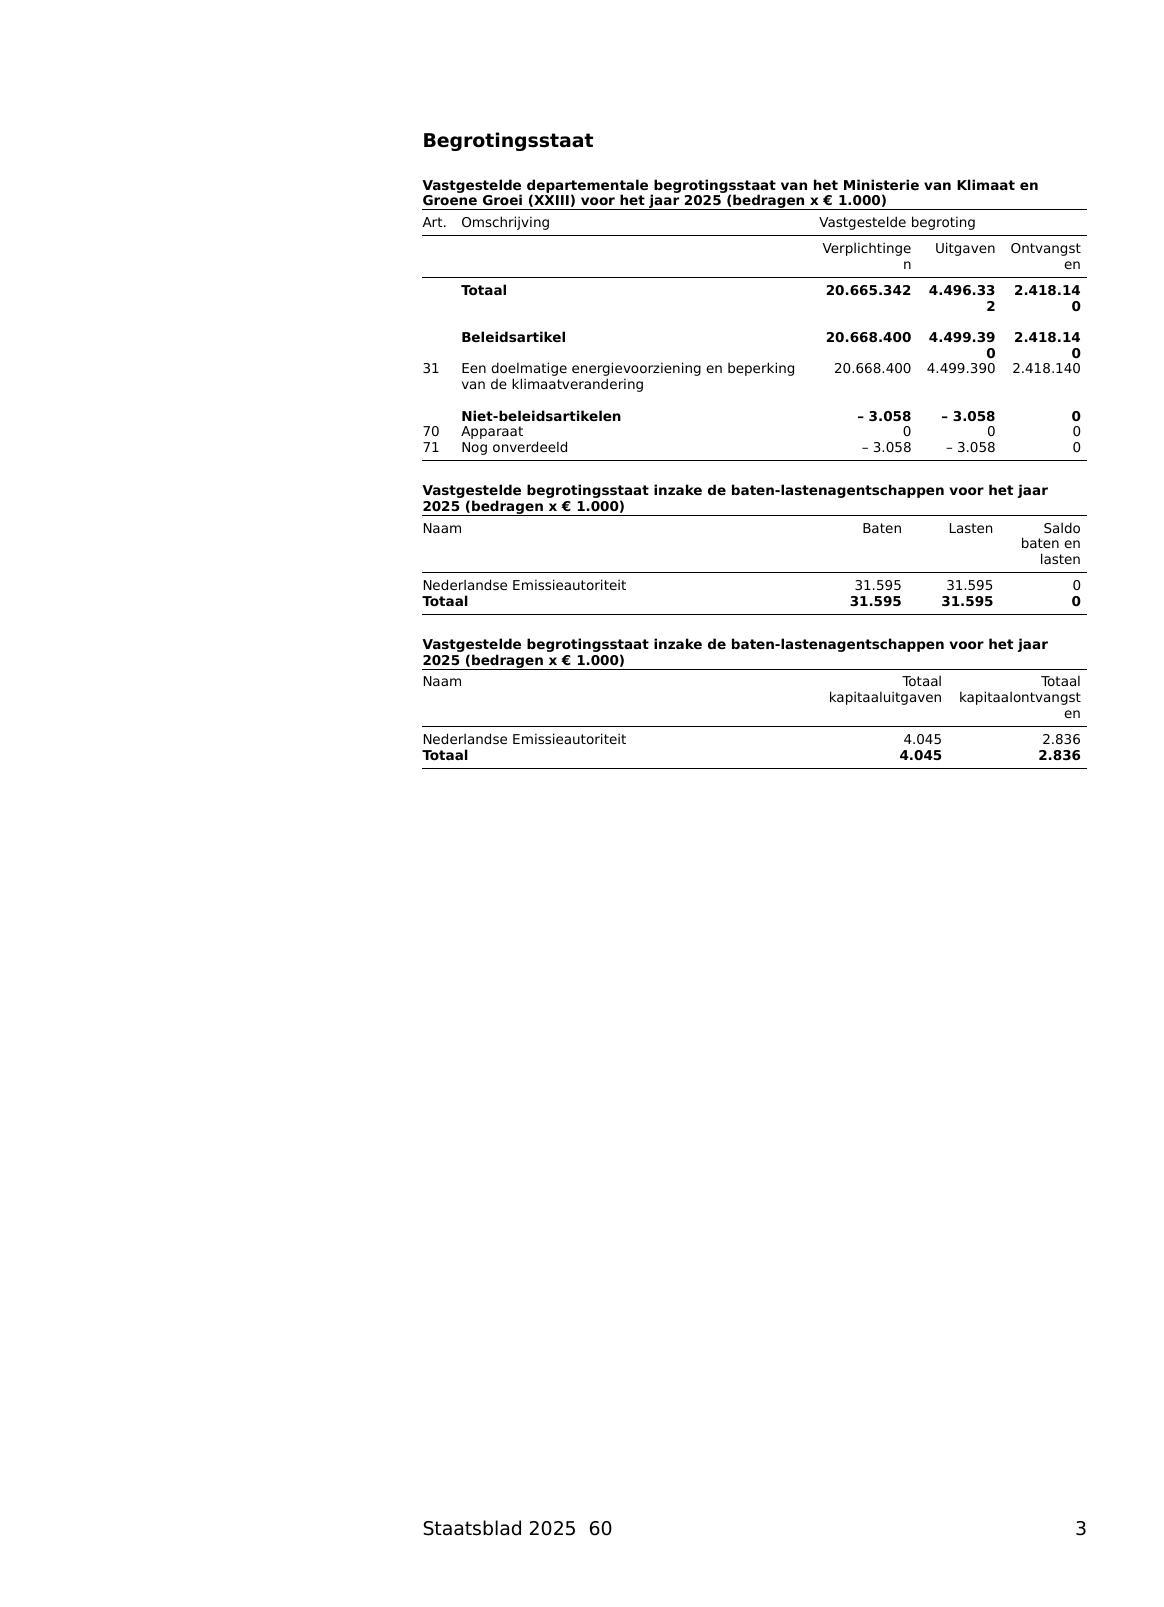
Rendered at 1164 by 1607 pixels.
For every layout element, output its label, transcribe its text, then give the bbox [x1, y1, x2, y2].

table_cell Art. [422, 210, 455, 235]
table_header Vastgestelde departementale begrotingsstaat van het Ministerie van Klimaat en Groene Groei (XXIII) voor het jaar 2025 (bedragen x € 1.000) [422, 178, 1087, 209]
table_cell [813, 314, 917, 330]
table_cell [422, 330, 455, 361]
table_cell [422, 278, 455, 314]
table_cell 2.418.140 [1001, 278, 1087, 314]
table_cell 4.045 [800, 748, 948, 768]
table_cell [813, 393, 917, 408]
table_cell 20.668.400 [813, 330, 917, 361]
table_cell Niet-beleidsartikelen [455, 409, 813, 424]
table_cell [1001, 393, 1087, 408]
table_cell Baten [800, 516, 908, 572]
table_cell 2.418.140 [1001, 330, 1087, 361]
table_cell 0 [999, 594, 1087, 614]
table_cell 70 [422, 424, 455, 440]
subtitle Begrotingsstaat [422, 130, 1087, 152]
table_cell Nog onverdeeld [455, 440, 813, 460]
table_cell 31.595 [908, 594, 999, 614]
table_cell [455, 393, 813, 408]
table_cell Nederlandse Emissieautoriteit [422, 727, 799, 748]
table_cell Verplichtingen [813, 236, 917, 277]
table_cell Totaal kapitaalontvangsten [948, 670, 1087, 726]
table_cell 20.668.400 [813, 361, 917, 393]
table_cell 4.496.332 [917, 278, 1001, 314]
table_cell 0 [917, 424, 1001, 440]
table_cell Naam [422, 670, 799, 726]
table_cell Omschrijving [455, 210, 813, 235]
table_cell – 3.058 [917, 409, 1001, 424]
table_cell [422, 236, 455, 277]
table_cell Totaal [422, 748, 799, 768]
table_cell 71 [422, 440, 455, 460]
table_cell [917, 314, 1001, 330]
table_cell 31 [422, 361, 455, 393]
table_cell 31.595 [908, 573, 999, 594]
table_cell 0 [999, 573, 1087, 594]
table_cell [422, 409, 455, 424]
table_cell – 3.058 [813, 440, 917, 460]
table_header Vastgestelde begrotingsstaat inzake de baten-lastenagentschappen voor het jaar 2025 (bedragen x € 1.000) [422, 637, 1087, 668]
table_cell 0 [1001, 409, 1087, 424]
table_cell Uitgaven [917, 236, 1001, 277]
table_cell [455, 314, 813, 330]
table_cell [917, 393, 1001, 408]
table_cell 2.836 [948, 748, 1087, 768]
table_cell Vastgestelde begroting [813, 210, 1087, 235]
table_cell Totaal [455, 278, 813, 314]
table_cell [1001, 314, 1087, 330]
table_header Vastgestelde begrotingsstaat inzake de baten-lastenagentschappen voor het jaar 2025 (bedragen x € 1.000) [422, 483, 1087, 515]
table_cell 4.499.390 [917, 330, 1001, 361]
table_cell 4.499.390 [917, 361, 1001, 393]
table_cell – 3.058 [917, 440, 1001, 460]
table_cell 20.665.342 [813, 278, 917, 314]
table_cell Saldo baten en lasten [999, 516, 1087, 572]
table_cell [455, 236, 813, 277]
table_cell 2.836 [948, 727, 1087, 748]
table_cell Totaal [422, 594, 800, 614]
table_cell 31.595 [800, 573, 908, 594]
table_cell 2.418.140 [1001, 361, 1087, 393]
table_cell 0 [1001, 424, 1087, 440]
table_cell Nederlandse Emissieautoriteit [422, 573, 800, 594]
table_cell 0 [1001, 440, 1087, 460]
table_cell Een doelmatige energievoorziening en beperking van de klimaatverandering [455, 361, 813, 393]
table_cell Ontvangsten [1001, 236, 1087, 277]
table_cell 31.595 [800, 594, 908, 614]
table_cell – 3.058 [813, 409, 917, 424]
table_cell 4.045 [800, 727, 948, 748]
table_cell Totaal kapitaaluitgaven [800, 670, 948, 726]
table_cell 0 [813, 424, 917, 440]
table_cell Beleidsartikel [455, 330, 813, 361]
table_cell [422, 393, 455, 408]
table_cell Naam [422, 516, 800, 572]
table_cell Apparaat [455, 424, 813, 440]
table_cell Lasten [908, 516, 999, 572]
table_cell [422, 314, 455, 330]
